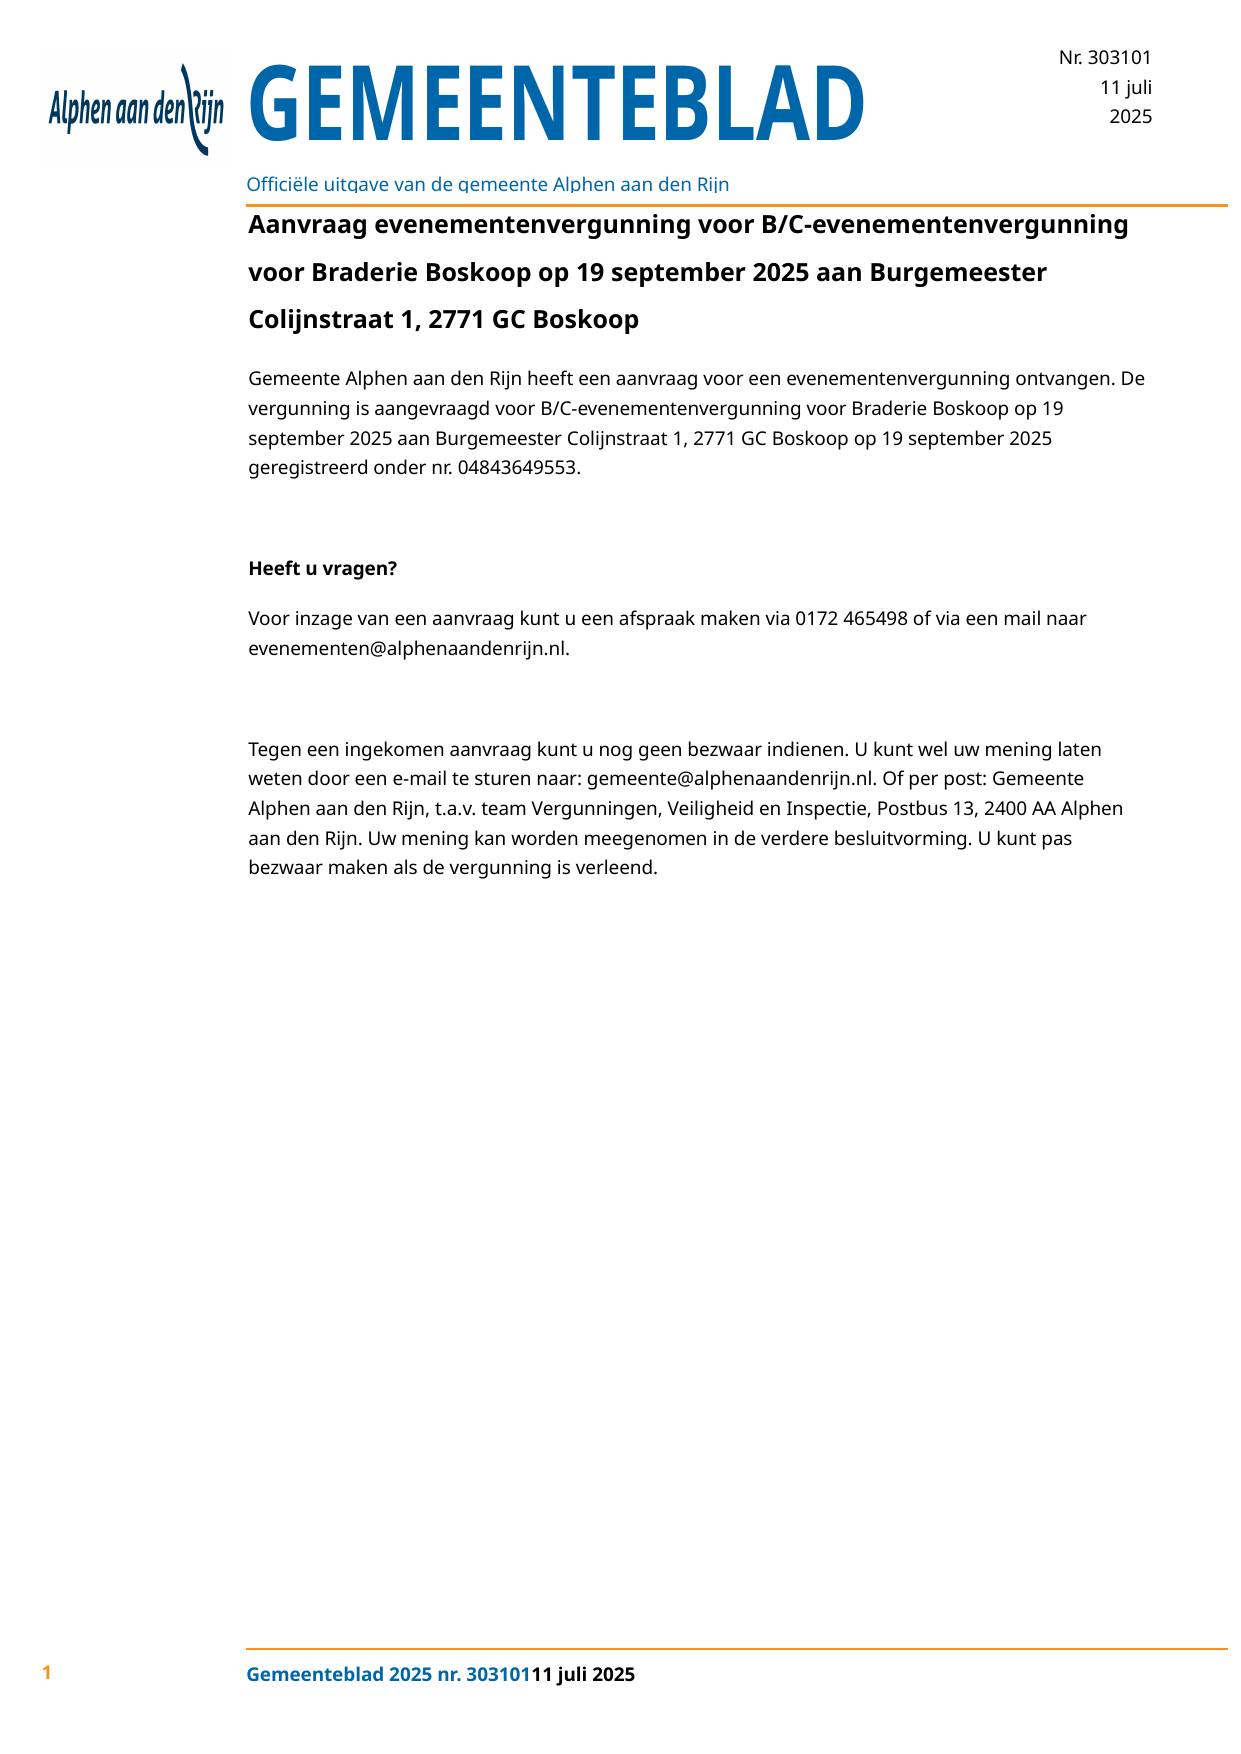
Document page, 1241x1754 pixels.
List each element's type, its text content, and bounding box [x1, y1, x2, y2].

text Tegen een ingekomen aanvraag kunt u nog geen bezwaar indienen. U kunt wel uw mening laten weten door een e-mail te sturen naar: gemeente@alphenaandenrijn.nl. Of per post: Gemeente Alphen aan den Rijn, t.a.v. team Vergunningen, Veiligheid en Inspectie, Postbus 13, 2400 AA Alphen aan den Rijn. Uw mening kan worden meegenomen in de verdere besluitvorming. U kunt pas bezwaar maken als de vergunning is verleend. [248, 736, 1152, 880]
text Aanvraag evenementenvergunning voor B/C-evenementenvergunning voor Braderie Boskoop op 19 september 2025 aan Burgemeester Colijnstraat 1, 2771 GC Boskoop [248, 207, 1152, 336]
text Heeft u vragen? [248, 555, 1152, 581]
text Gemeente Alphen aan den Rijn heeft een aanvraag voor een evenementenvergunning ontvangen. De vergunning is aangevraagd voor B/C-evenementenvergunning voor Braderie Boskoop op 19 september 2025 aan Burgemeester Colijnstraat 1, 2771 GC Boskoop op 19 september 2025 geregistreerd onder nr. 04843649553. [248, 366, 1152, 480]
picture [41, 47, 231, 172]
text Voor inzage van een aanvraag kunt u een afspraak maken via 0172 465498 of via een mail naar evenementen@alphenaandenrijn.nl. [248, 606, 1152, 661]
